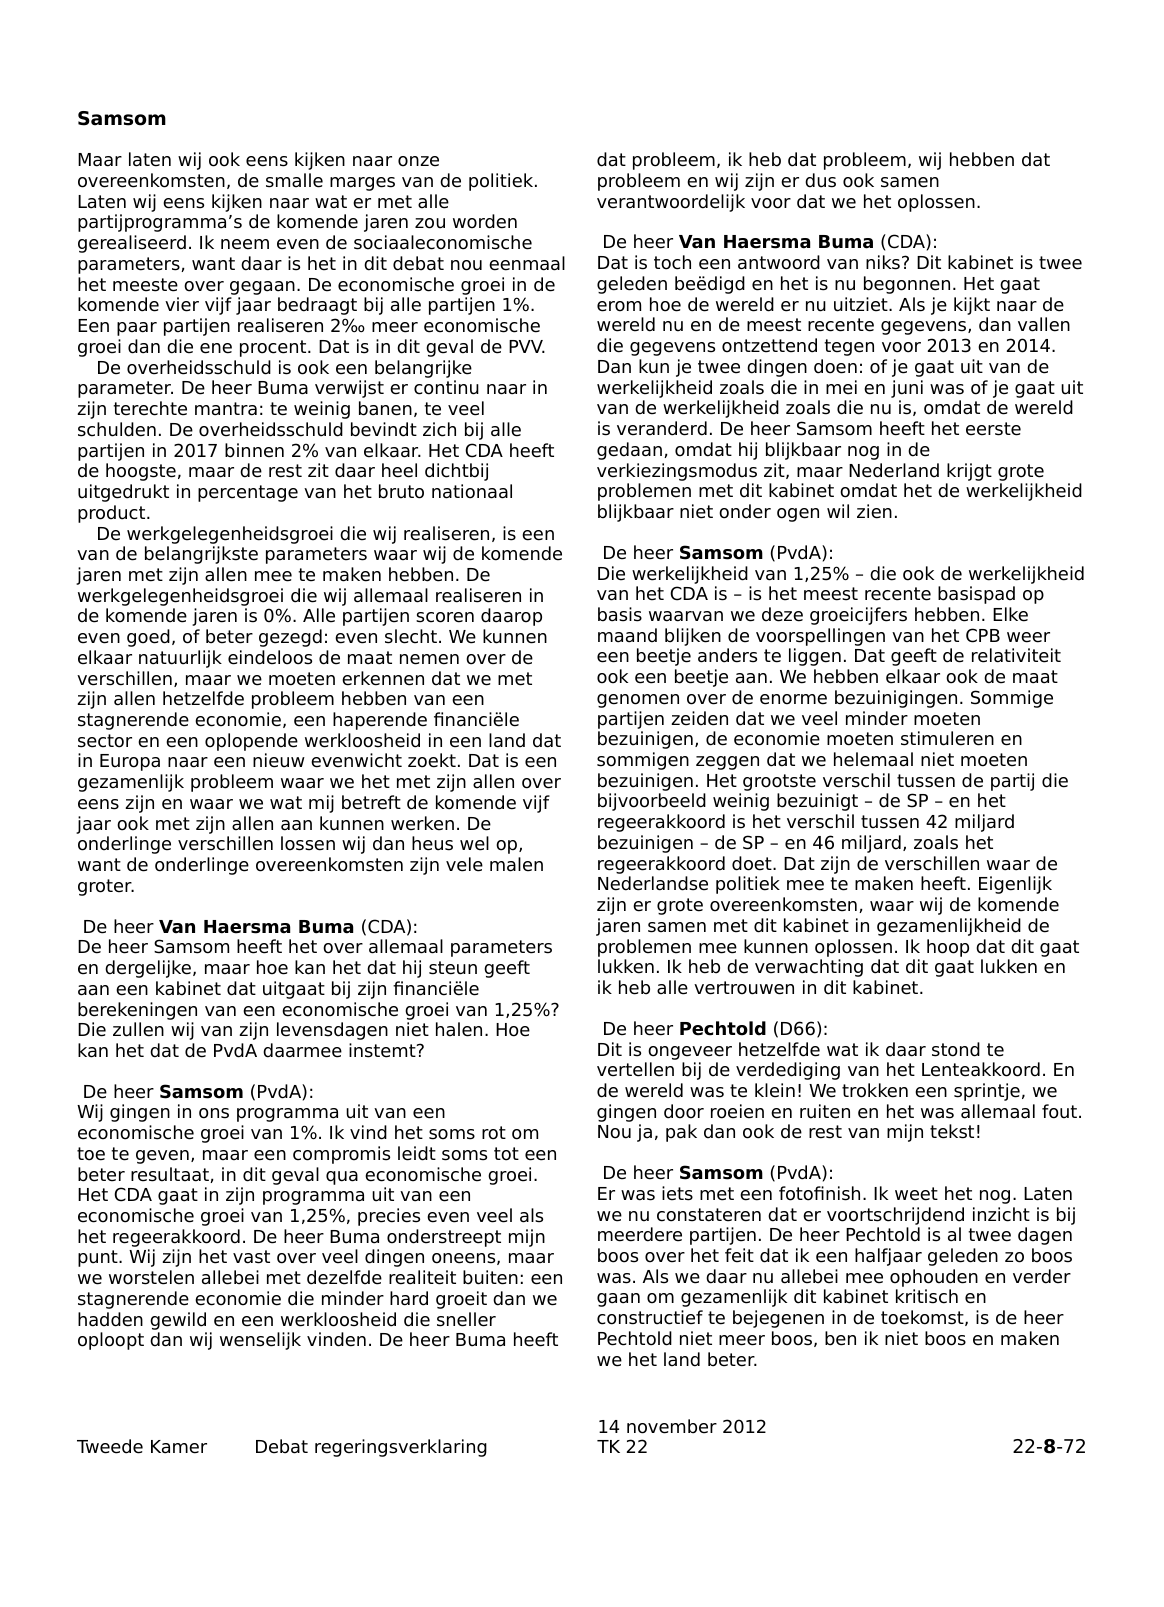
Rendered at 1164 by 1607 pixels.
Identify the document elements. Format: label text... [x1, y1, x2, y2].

text De heer Samsom (PvdA): [596, 543, 1087, 563]
text Maar laten wij ook eens kijken naar onze overeenkomsten, de smalle marges van de politiek. Laten wij eens kijken naar wat er met alle partijprogramma’s de komende jaren zou worden gerealiseerd. Ik neem even de sociaaleconomische parameters, want daar is het in dit debat nou eenmaal het meeste over gegaan. De economische groei in de komende vier vijf jaar bedraagt bij alle partijen 1%. Een paar partijen realiseren 2‰ meer economische groei dan die ene procent. Dat is in dit geval de PVV. [77, 150, 567, 357]
text De heer Van Haersma Buma (CDA): [596, 232, 1087, 253]
text De heer Pechtold (D66): [596, 1019, 1087, 1039]
text De werkgelegenheidsgroei die wij realiseren, is een van de belangrijkste parameters waar wij de komende jaren met zijn allen mee te maken hebben. De werkgelegenheidsgroei die wij allemaal realiseren in de komende jaren is 0%. Alle partijen scoren daarop even goed, of beter gezegd: even slecht. We kunnen elkaar natuurlijk eindeloos de maat nemen over de verschillen, maar we moeten erkennen dat we met zijn allen hetzelfde probleem hebben van een stagnerende economie, een haperende financiële sector en een oplopende werkloosheid in een land dat in Europa naar een nieuw evenwicht zoekt. Dat is een gezamenlijk probleem waar we het met zijn allen over eens zijn en waar we wat mij betreft de komende vijf jaar ook met zijn allen aan kunnen werken. De onderlinge verschillen lossen wij dan heus wel op, want de onderlinge overeenkomsten zijn vele malen groter. [77, 523, 567, 896]
text Dit is ongeveer hetzelfde wat ik daar stond te vertellen bij de verdediging van het Lenteakkoord. En de wereld was te klein! We trokken een sprintje, we gingen door roeien en ruiten en het was allemaal fout. Nou ja, pak dan ook de rest van mijn tekst! [596, 1039, 1087, 1143]
text De heer Samsom heeft het over allemaal parameters en dergelijke, maar hoe kan het dat hij steun geeft aan een kabinet dat uitgaat bij zijn financiële berekeningen van een economische groei van 1,25%? Die zullen wij van zijn levensdagen niet halen. Hoe kan het dat de PvdA daarmee instemt? [77, 937, 567, 1062]
text De overheidsschuld is ook een belangrijke parameter. De heer Buma verwijst er continu naar in zijn terechte mantra: te weinig banen, te veel schulden. De overheidsschuld bevindt zich bij alle partijen in 2017 binnen 2% van elkaar. Het CDA heeft de hoogste, maar de rest zit daar heel dichtbij uitgedrukt in percentage van het bruto nationaal product. [77, 357, 567, 523]
text De heer Van Haersma Buma (CDA): [77, 916, 567, 937]
text Wij gingen in ons programma uit van een economische groei van 1%. Ik vind het soms rot om toe te geven, maar een compromis leidt soms tot een beter resultaat, in dit geval qua economische groei. Het CDA gaat in zijn programma uit van een economische groei van 1,25%, precies even veel als het regeerakkoord. De heer Buma onderstreept mijn punt. Wij zijn het vast over veel dingen oneens, maar we worstelen allebei met dezelfde realiteit buiten: een stagnerende economie die minder hard groeit dan we hadden gewild en een werkloosheid die sneller oploopt dan wij wenselijk vinden. De heer Buma heeft [77, 1102, 567, 1351]
text dat probleem, ik heb dat probleem, wij hebben dat probleem en wij zijn er dus ook samen verantwoordelijk voor dat we het oplossen. [596, 150, 1087, 212]
text Er was iets met een fotofinish. Ik weet het nog. Laten we nu constateren dat er voortschrijdend inzicht is bij meerdere partijen. De heer Pechtold is al twee dagen boos over het feit dat ik een halfjaar geleden zo boos was. Als we daar nu allebei mee ophouden en verder gaan om gezamenlijk dit kabinet kritisch en constructief te bejegenen in de toekomst, is de heer Pechtold niet meer boos, ben ik niet boos en maken we het land beter. [596, 1184, 1087, 1370]
text Die werkelijkheid van 1,25% – die ook de werkelijkheid van het CDA is – is het meest recente basispad op basis waarvan we deze groeicijfers hebben. Elke maand blijken de voorspellingen van het CPB weer een beetje anders te liggen. Dat geeft de relativiteit ook een beetje aan. We hebben elkaar ook de maat genomen over de enorme bezuinigingen. Sommige partijen zeiden dat we veel minder moeten bezuinigen, de economie moeten stimuleren en sommigen zeggen dat we helemaal niet moeten bezuinigen. Het grootste verschil tussen de partij die bijvoorbeeld weinig bezuinigt – de SP – en het regeerakkoord is het verschil tussen 42 miljard bezuinigen – de SP – en 46 miljard, zoals het regeerakkoord doet. Dat zijn de verschillen waar de Nederlandse politiek mee te maken heeft. Eigenlijk zijn er grote overeenkomsten, waar wij de komende jaren samen met dit kabinet in gezamenlijkheid de problemen mee kunnen oplossen. Ik hoop dat dit gaat lukken. Ik heb de verwachting dat dit gaat lukken en ik heb alle vertrouwen in dit kabinet. [596, 563, 1087, 999]
text De heer Samsom (PvdA): [77, 1082, 567, 1102]
text Dat is toch een antwoord van niks? Dit kabinet is twee geleden beëdigd en het is nu begonnen. Het gaat erom hoe de wereld er nu uitziet. Als je kijkt naar de wereld nu en de meest recente gegevens, dan vallen die gegevens ontzettend tegen voor 2013 en 2014. Dan kun je twee dingen doen: of je gaat uit van de werkelijkheid zoals die in mei en juni was of je gaat uit van de werkelijkheid zoals die nu is, omdat de wereld is veranderd. De heer Samsom heeft het eerste gedaan, omdat hij blijkbaar nog in de verkiezingsmodus zit, maar Nederland krijgt grote problemen met dit kabinet omdat het de werkelijkheid blijkbaar niet onder ogen wil zien. [596, 253, 1087, 523]
text De heer Samsom (PvdA): [596, 1163, 1087, 1184]
